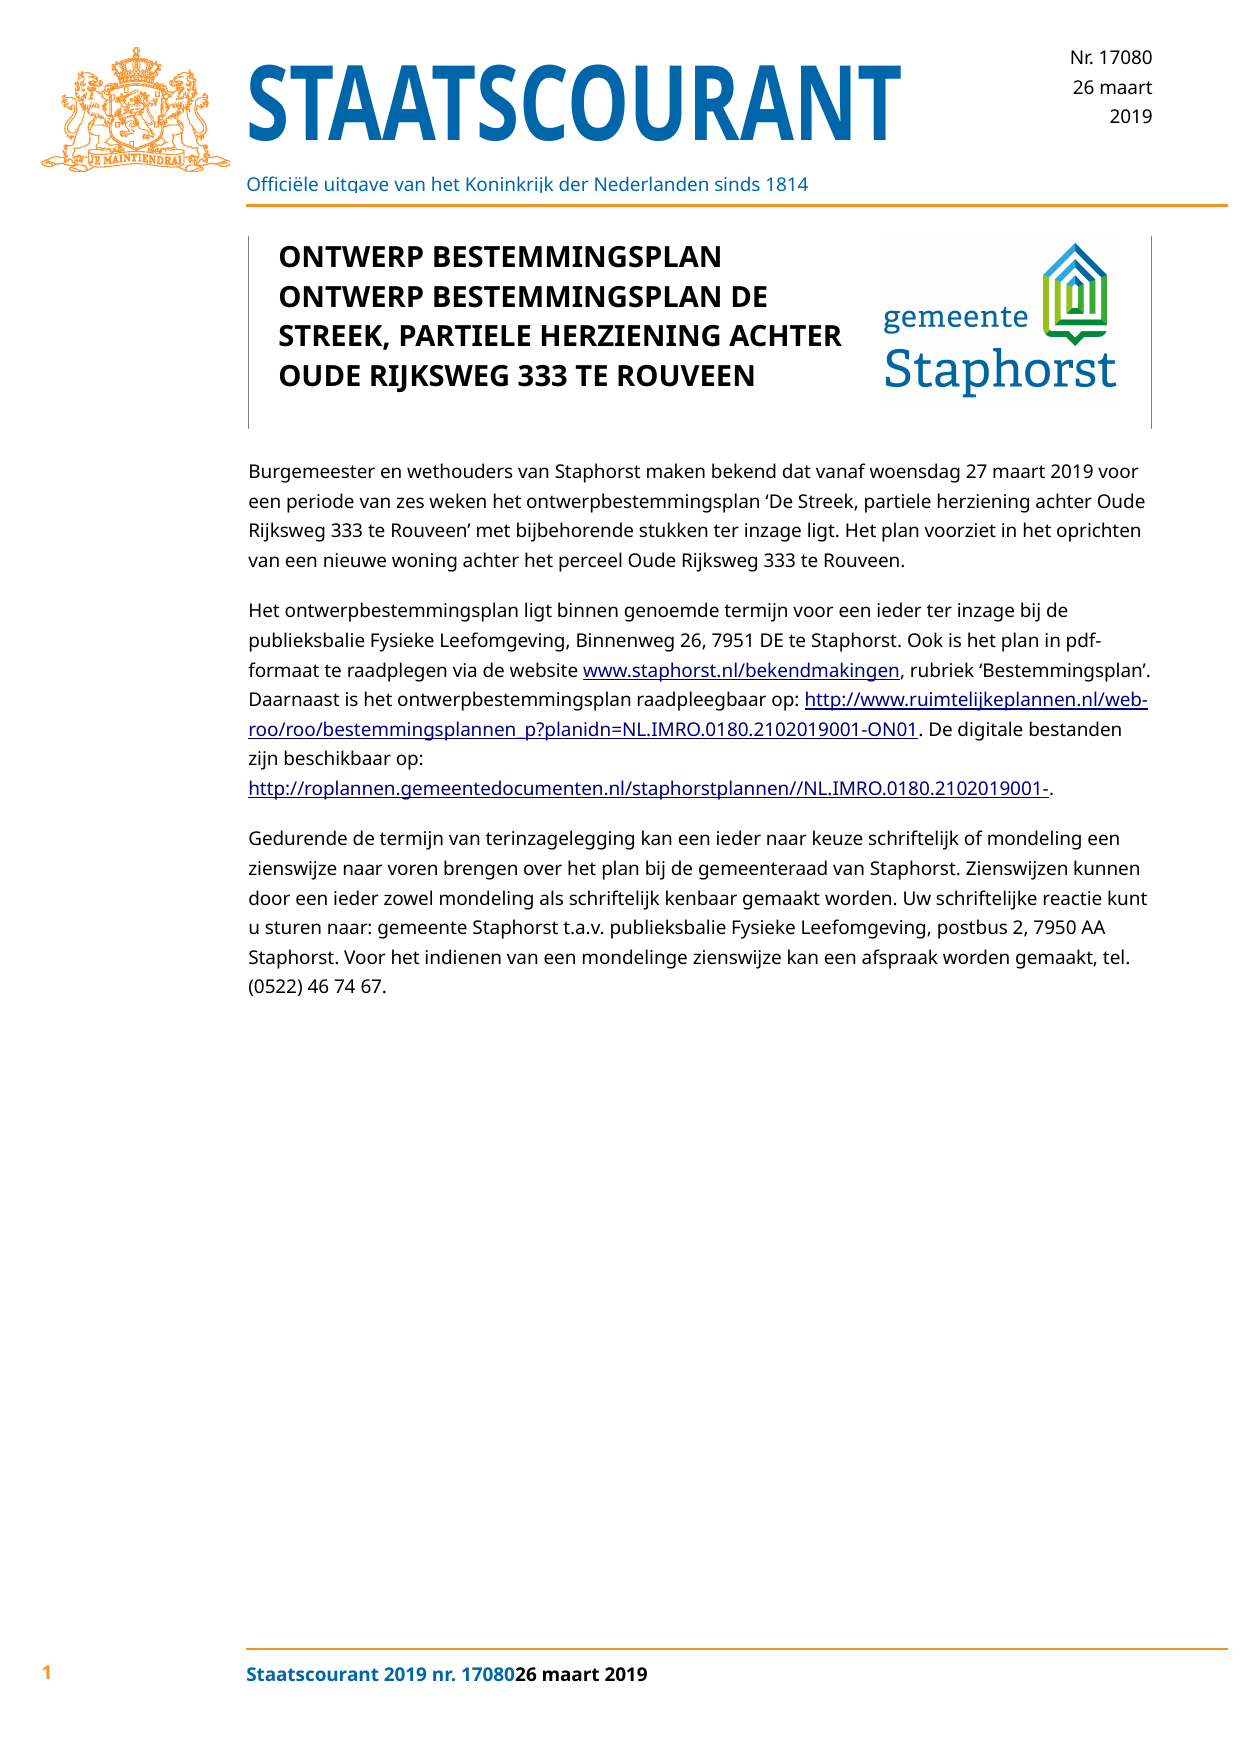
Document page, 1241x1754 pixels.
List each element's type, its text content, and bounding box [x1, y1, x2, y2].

picture [882, 236, 1119, 404]
table_header ONTWERP BESTEMMINGSPLAN ONTWERP BESTEMMINGSPLAN DE STREEK, PARTIELE HERZIENING ACHTER OUDE RIJKSWEG 333 TE ROUVEEN [249, 236, 850, 429]
table_header [850, 236, 1151, 429]
picture [41, 47, 231, 172]
text Burgemeester en wethouders van Staphorst maken bekend dat vanaf woensdag 27 maart 2019 voor een periode van zes weken het ontwerpbestemmingsplan ‘De Streek, partiele herziening achter Oude Rijksweg 333 te Rouveen’ met bijbehorende stukken ter inzage ligt. Het plan voorziet in het oprichten van een nieuwe woning achter het perceel Oude Rijksweg 333 te Rouveen. [248, 458, 1152, 573]
text Het ontwerpbestemmingsplan ligt binnen genoemde termijn voor een ieder ter inzage bij de publieksbalie Fysieke Leefomgeving, Binnenweg 26, 7951 DE te Staphorst. Ook is het plan in pdf-formaat te raadplegen via de website www.staphorst.nl/bekendmakingen, rubriek ‘Bestemmingsplan’. Daarnaast is het ontwerpbestemmingsplan raadpleegbaar op: http://www.ruimtelijkeplannen.nl/web-roo/roo/bestemmingsplannen_p?planidn=NL.IMRO.0180.2102019001-ON01. De digitale bestanden zijn beschikbaar op: http://roplannen.gemeentedocumenten.nl/staphorstplannen//NL.IMRO.0180.2102019001-. [248, 598, 1152, 801]
text Gedurende de termijn van terinzagelegging kan een ieder naar keuze schriftelijk of mondeling een zienswijze naar voren brengen over het plan bij de gemeenteraad van Staphorst. Zienswijzen kunnen door een ieder zowel mondeling als schriftelijk kenbaar gemaakt worden. Uw schriftelijke reactie kunt u sturen naar: gemeente Staphorst t.a.v. publieksbalie Fysieke Leefomgeving, postbus 2, 7950 AA Staphorst. Voor het indienen van een mondelinge zienswijze kan een afspraak worden gemaakt, tel. (0522) 46 74 67. [248, 826, 1152, 999]
